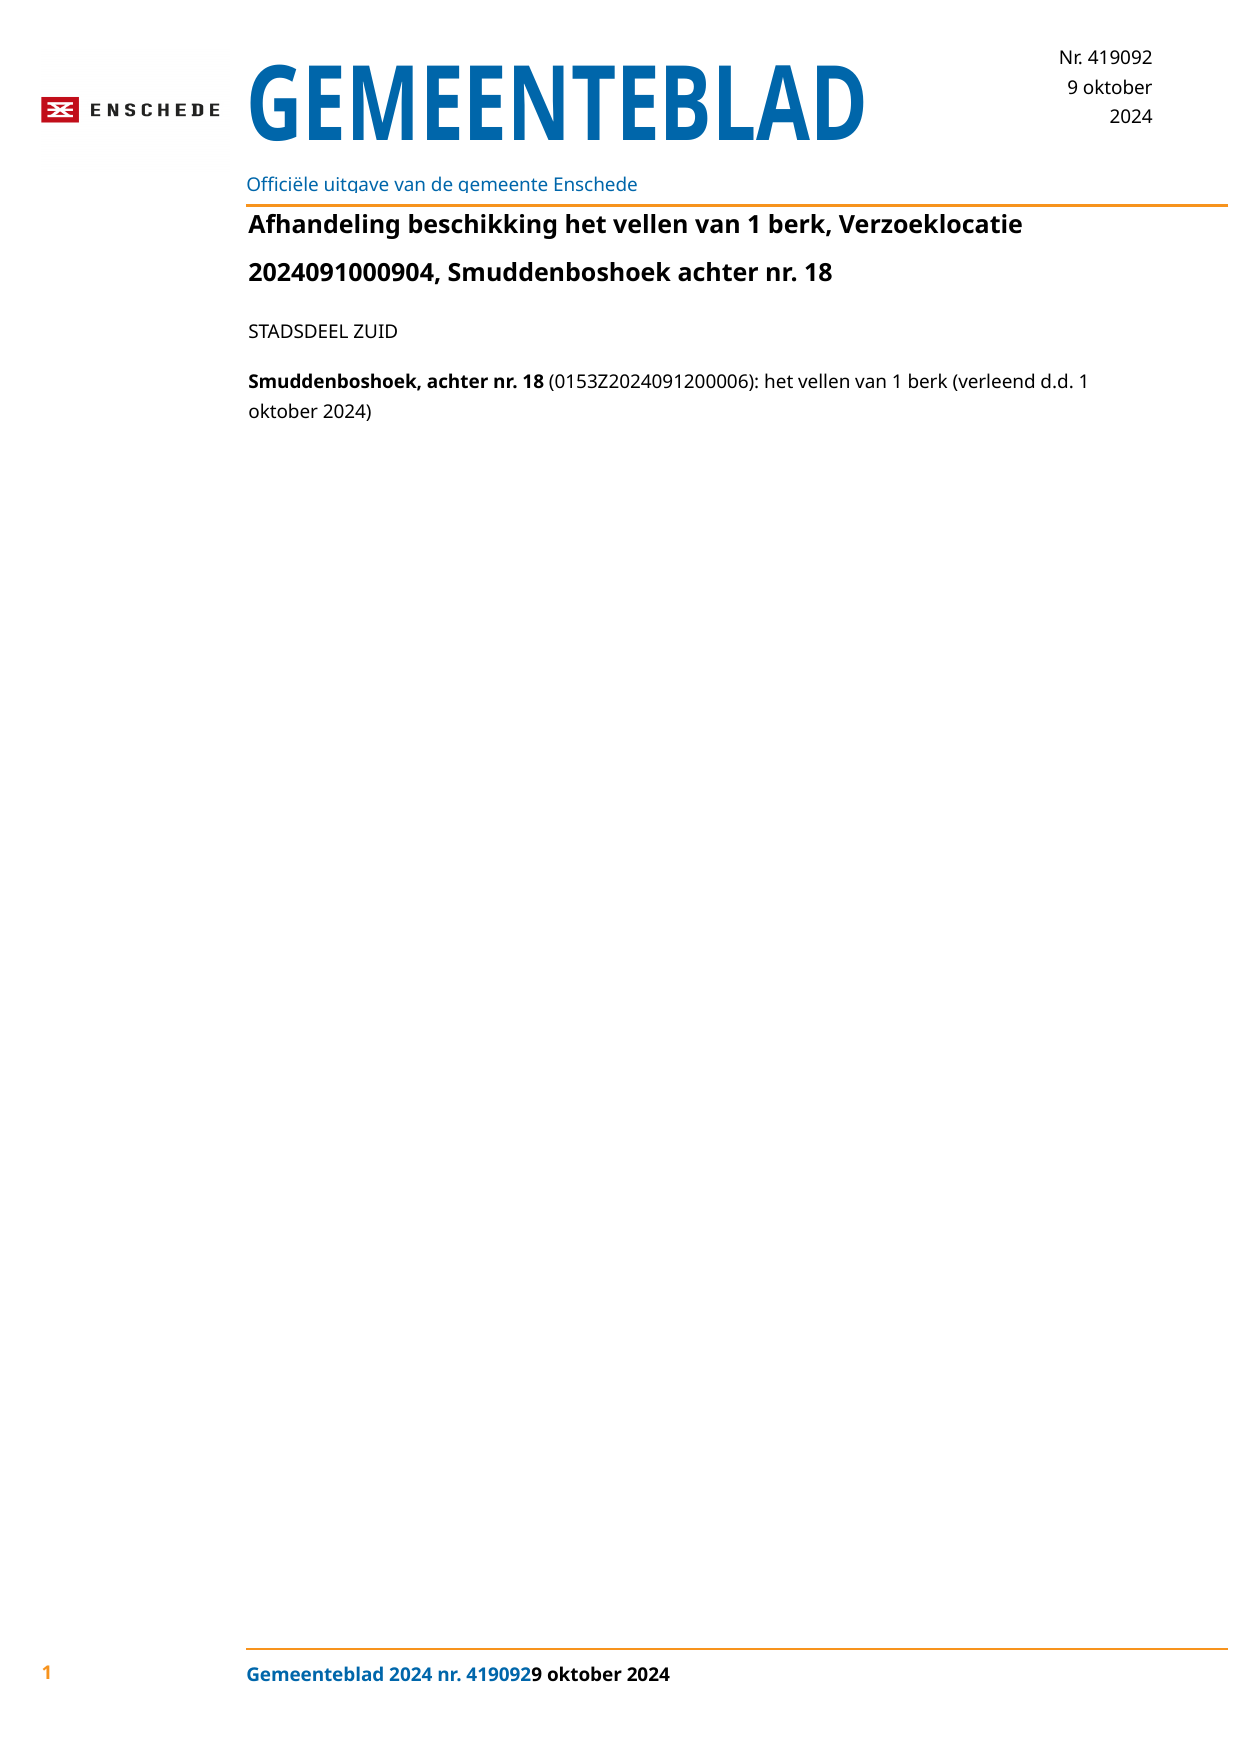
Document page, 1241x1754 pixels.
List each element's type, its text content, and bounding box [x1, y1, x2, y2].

text Afhandeling beschikking het vellen van 1 berk, Verzoeklocatie 2024091000904, Smuddenboshoek achter nr. 18 [248, 207, 1152, 288]
text STADSDEEL ZUID [248, 318, 1152, 344]
picture [41, 47, 231, 172]
text Smuddenboshoek, achter nr. 18 (0153Z2024091200006): het vellen van 1 berk (verleend d.d. 1 oktober 2024) [248, 368, 1152, 424]
